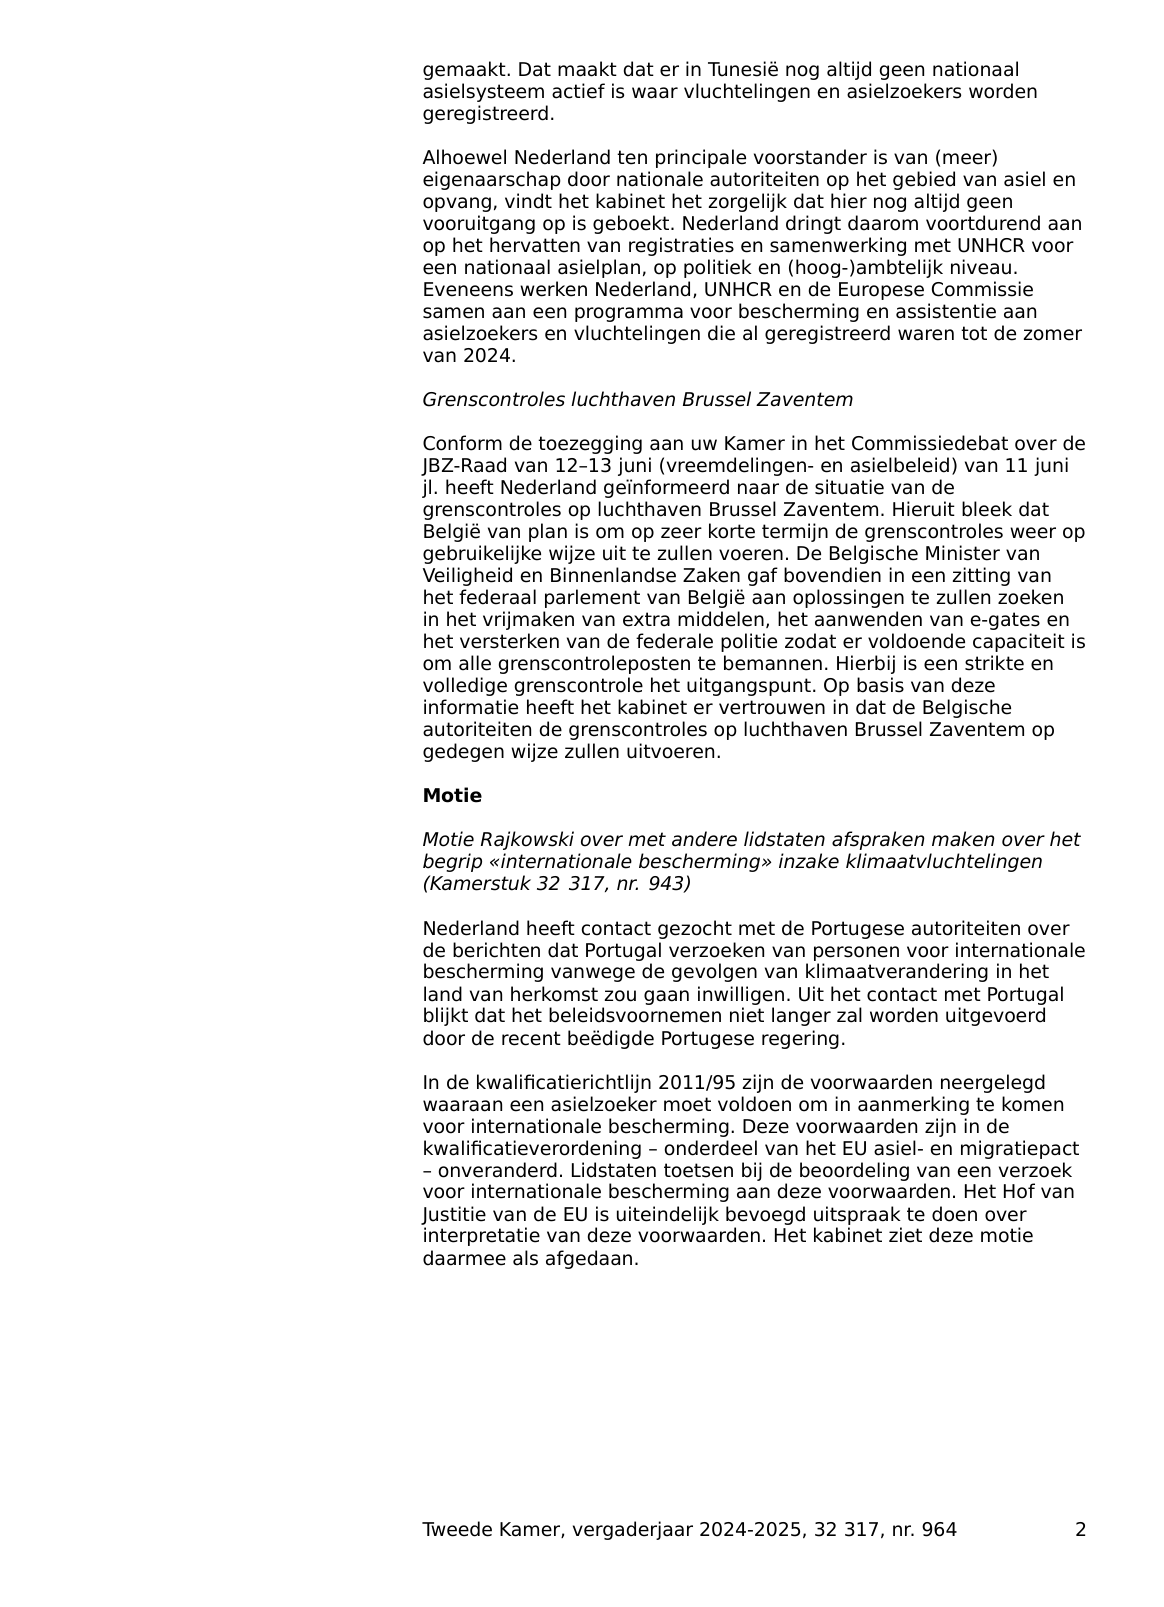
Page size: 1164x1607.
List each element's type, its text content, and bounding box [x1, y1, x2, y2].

subtitle Motie Rajkowski over met andere lidstaten afspraken maken over het begrip «internationale bescherming» inzake klimaatvluchtelingen (Kamerstuk 32 317, nr. 943) [422, 829, 1087, 895]
text In de kwalificatierichtlijn 2011/95 zijn de voorwaarden neergelegd waaraan een asielzoeker moet voldoen om in aanmerking te komen voor internationale bescherming. Deze voorwaarden zijn in de kwalificatieverordening – onderdeel van het EU asiel- en migratiepact – onveranderd. Lidstaten toetsen bij de beoordeling van een verzoek voor internationale bescherming aan deze voorwaarden. Het Hof van Justitie van de EU is uiteindelijk bevoegd uitspraak te doen over interpretatie van deze voorwaarden. Het kabinet ziet deze motie daarmee als afgedaan. [422, 1072, 1087, 1269]
subtitle Grenscontroles luchthaven Brussel Zaventem [422, 389, 1087, 411]
text Alhoewel Nederland ten principale voorstander is van (meer) eigenaarschap door nationale autoriteiten op het gebied van asiel en opvang, vindt het kabinet het zorgelijk dat hier nog altijd geen vooruitgang op is geboekt. Nederland dringt daarom voortdurend aan op het hervatten van registraties en samenwerking met UNHCR voor een nationaal asielplan, op politiek en (hoog-)ambtelijk niveau. Eveneens werken Nederland, UNHCR en de Europese Commissie samen aan een programma voor bescherming en assistentie aan asielzoekers en vluchtelingen die al geregistreerd waren tot de zomer van 2024. [422, 147, 1087, 367]
text Nederland heeft contact gezocht met de Portugese autoriteiten over de berichten dat Portugal verzoeken van personen voor internationale bescherming vanwege de gevolgen van klimaatverandering in het land van herkomst zou gaan inwilligen. Uit het contact met Portugal blijkt dat het beleidsvoornemen niet langer zal worden uitgevoerd door de recent beëdigde Portugese regering. [422, 917, 1087, 1049]
text gemaakt. Dat maakt dat er in Tunesië nog altijd geen nationaal asielsysteem actief is waar vluchtelingen en asielzoekers worden geregistreerd. [422, 59, 1087, 125]
subtitle Motie [422, 785, 1087, 807]
text Conform de toezegging aan uw Kamer in het Commissiedebat over de JBZ-Raad van 12–13 juni (vreemdelingen- en asielbeleid) van 11 juni jl. heeft Nederland geïnformeerd naar de situatie van de grenscontroles op luchthaven Brussel Zaventem. Hieruit bleek dat België van plan is om op zeer korte termijn de grenscontroles weer op gebruikelijke wijze uit te zullen voeren. De Belgische Minister van Veiligheid en Binnenlandse Zaken gaf bovendien in een zitting van het federaal parlement van België aan oplossingen te zullen zoeken in het vrijmaken van extra middelen, het aanwenden van e-gates en het versterken van de federale politie zodat er voldoende capaciteit is om alle grenscontroleposten te bemannen. Hierbij is een strikte en volledige grenscontrole het uitgangspunt. Op basis van deze informatie heeft het kabinet er vertrouwen in dat de Belgische autoriteiten de grenscontroles op luchthaven Brussel Zaventem op gedegen wijze zullen uitvoeren. [422, 433, 1087, 763]
